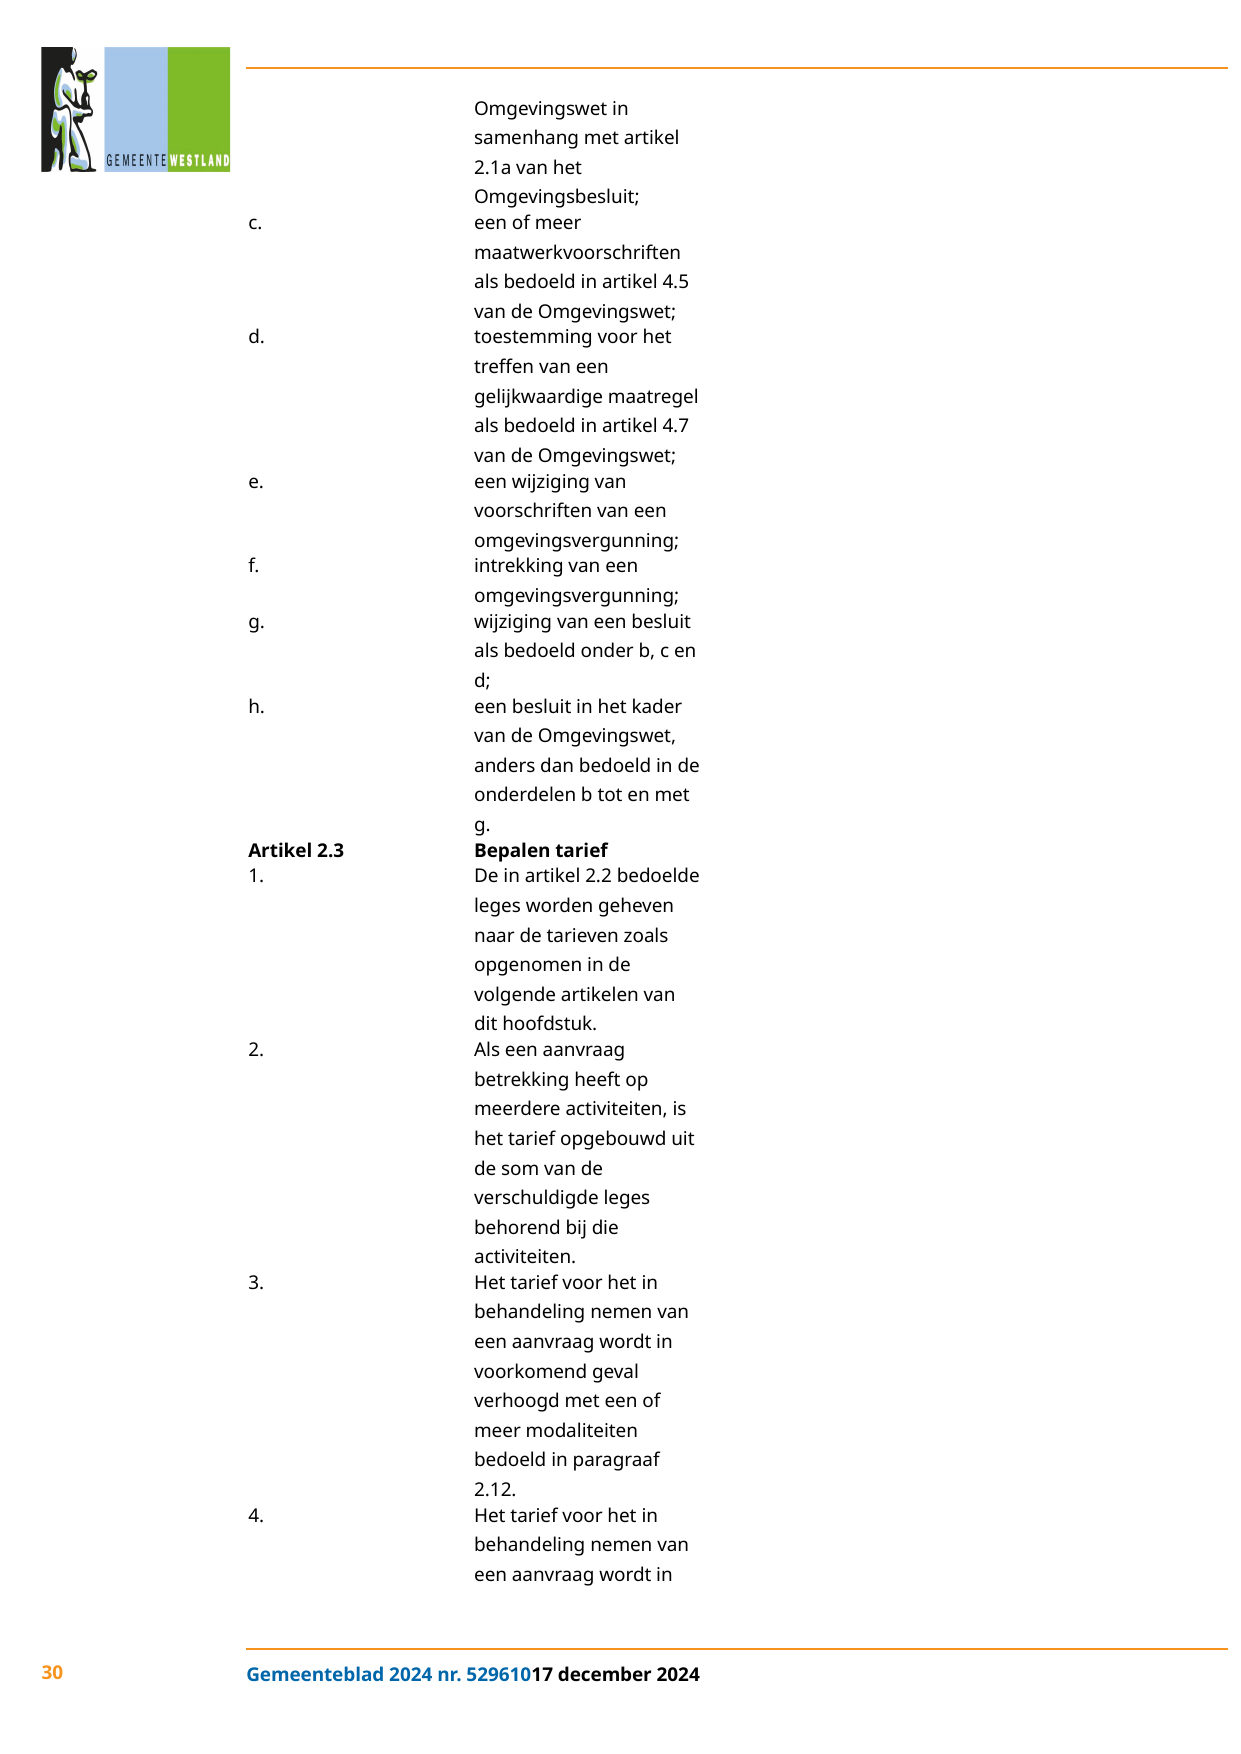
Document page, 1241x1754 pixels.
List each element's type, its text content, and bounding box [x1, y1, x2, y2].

table_cell toestemming voor het treffen van een gelijkwaardige maatregel als bedoeld in artikel 4.7 van de Omgevingswet; [474, 324, 700, 468]
picture [41, 47, 231, 172]
table_cell Het tarief voor het in behandeling nemen van een aanvraag wordt in voorkomend geval verhoogd met een of meer modaliteiten bedoeld in paragraaf 2.12. [474, 1269, 700, 1502]
table_cell intrekking van een omgevingsvergunning; [474, 553, 700, 608]
table_cell [700, 608, 926, 693]
table_cell [700, 553, 926, 608]
table_cell 4. [248, 1502, 474, 1587]
table_cell wijziging van een besluit als bedoeld onder b, c en d; [474, 608, 700, 693]
table_cell [248, 95, 474, 209]
table_cell 1. [248, 863, 474, 1036]
table_cell een of meer maatwerkvoorschriften als bedoeld in artikel 4.5 van de Omgevingswet; [474, 209, 700, 324]
table_cell g. [248, 608, 474, 693]
table_cell Als een aanvraag betrekking heeft op meerdere activiteiten, is het tarief opgebouwd uit de som van de verschuldigde leges behorend bij die activiteiten. [474, 1036, 700, 1269]
table_cell [700, 837, 926, 863]
table_cell Het tarief voor het in behandeling nemen van een aanvraag wordt in [474, 1502, 700, 1587]
table_cell f. [248, 553, 474, 608]
table_cell h. [248, 693, 474, 837]
table_cell een besluit in het kader van de Omgevingswet, anders dan bedoeld in de onderdelen b tot en met g. [474, 693, 700, 837]
table_cell een wijziging van voorschriften van een omgevingsvergunning; [474, 468, 700, 553]
table_cell [700, 209, 926, 324]
table_cell 3. [248, 1269, 474, 1502]
table_cell [700, 1036, 926, 1269]
table_cell 2. [248, 1036, 474, 1269]
table_cell [700, 693, 926, 837]
table_cell [700, 468, 926, 553]
table_cell [700, 863, 926, 1036]
table_cell De in artikel 2.2 bedoelde leges worden geheven naar de tarieven zoals opgenomen in de volgende artikelen van dit hoofdstuk. [474, 863, 700, 1036]
table_cell e. [248, 468, 474, 553]
table_cell d. [248, 324, 474, 468]
table_cell Bepalen tarief [474, 837, 700, 863]
table_cell [700, 95, 926, 209]
table_cell [700, 1269, 926, 1502]
table_cell c. [248, 209, 474, 324]
table_cell [700, 324, 926, 468]
table_cell Artikel 2.3 [248, 837, 474, 863]
table_cell [700, 1502, 926, 1587]
table_cell Omgevingswet in samenhang met artikel 2.1a van het Omgevingsbesluit; [474, 95, 700, 209]
